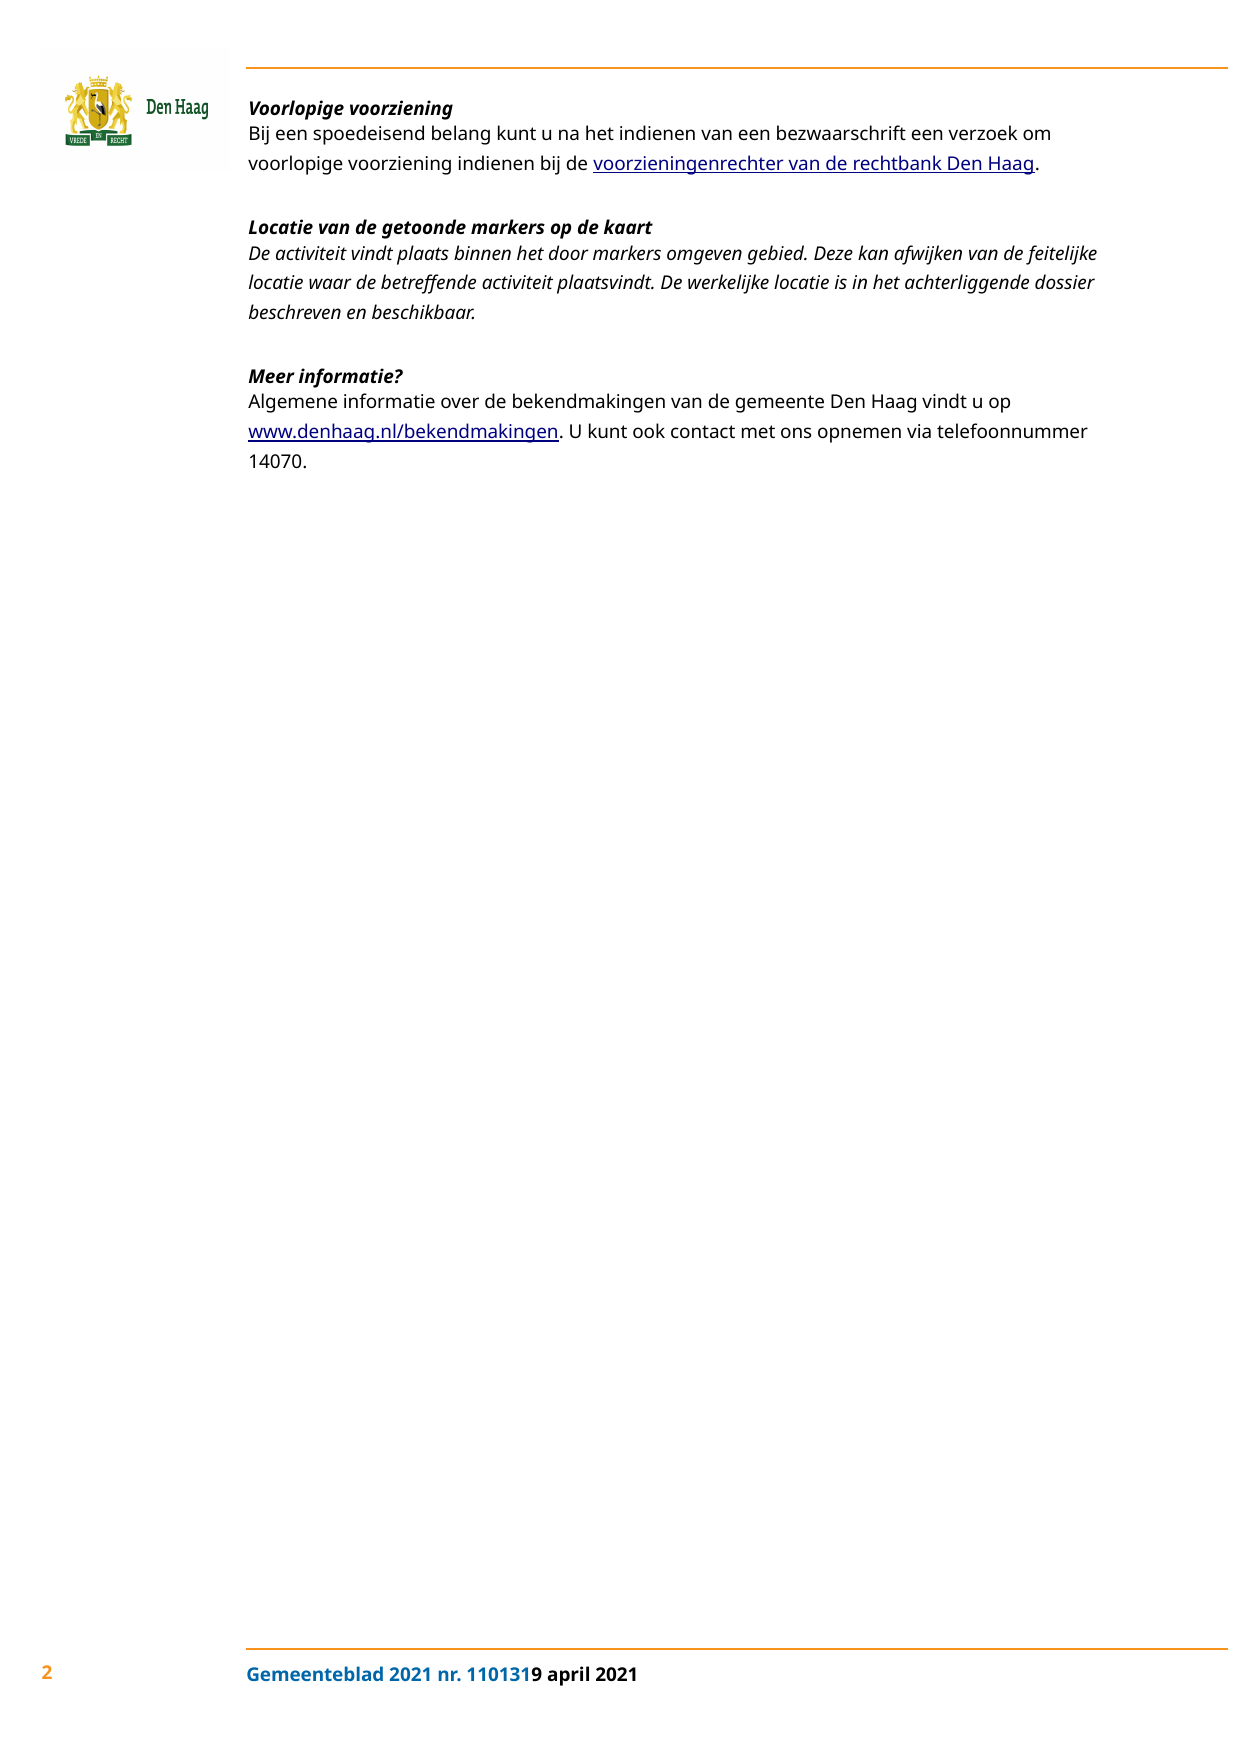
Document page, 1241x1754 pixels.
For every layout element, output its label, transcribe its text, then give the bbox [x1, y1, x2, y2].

text De activiteit vindt plaats binnen het door markers omgeven gebied. Deze kan afwijken van de feitelijke locatie waar de betreffende activiteit plaatsvindt. De werkelijke locatie is in het achterliggende dossier beschreven en beschikbaar. [248, 240, 1152, 325]
text Algemene informatie over de bekendmakingen van de gemeente Den Haag vindt u op www.denhaag.nl/bekendmakingen. U kunt ook contact met ons opnemen via telefoonnummer 14070. [248, 389, 1152, 473]
text Voorlopige voorziening [248, 95, 1152, 121]
text Locatie van de getoonde markers op de kaart [248, 214, 1152, 240]
text Bij een spoedeisend belang kunt u na het indienen van een bezwaarschrift een verzoek om voorlopige voorziening indienen bij de voorzieningenrechter van de rechtbank Den Haag. [248, 121, 1152, 176]
picture [41, 47, 231, 172]
text Meer informatie? [248, 363, 1152, 389]
